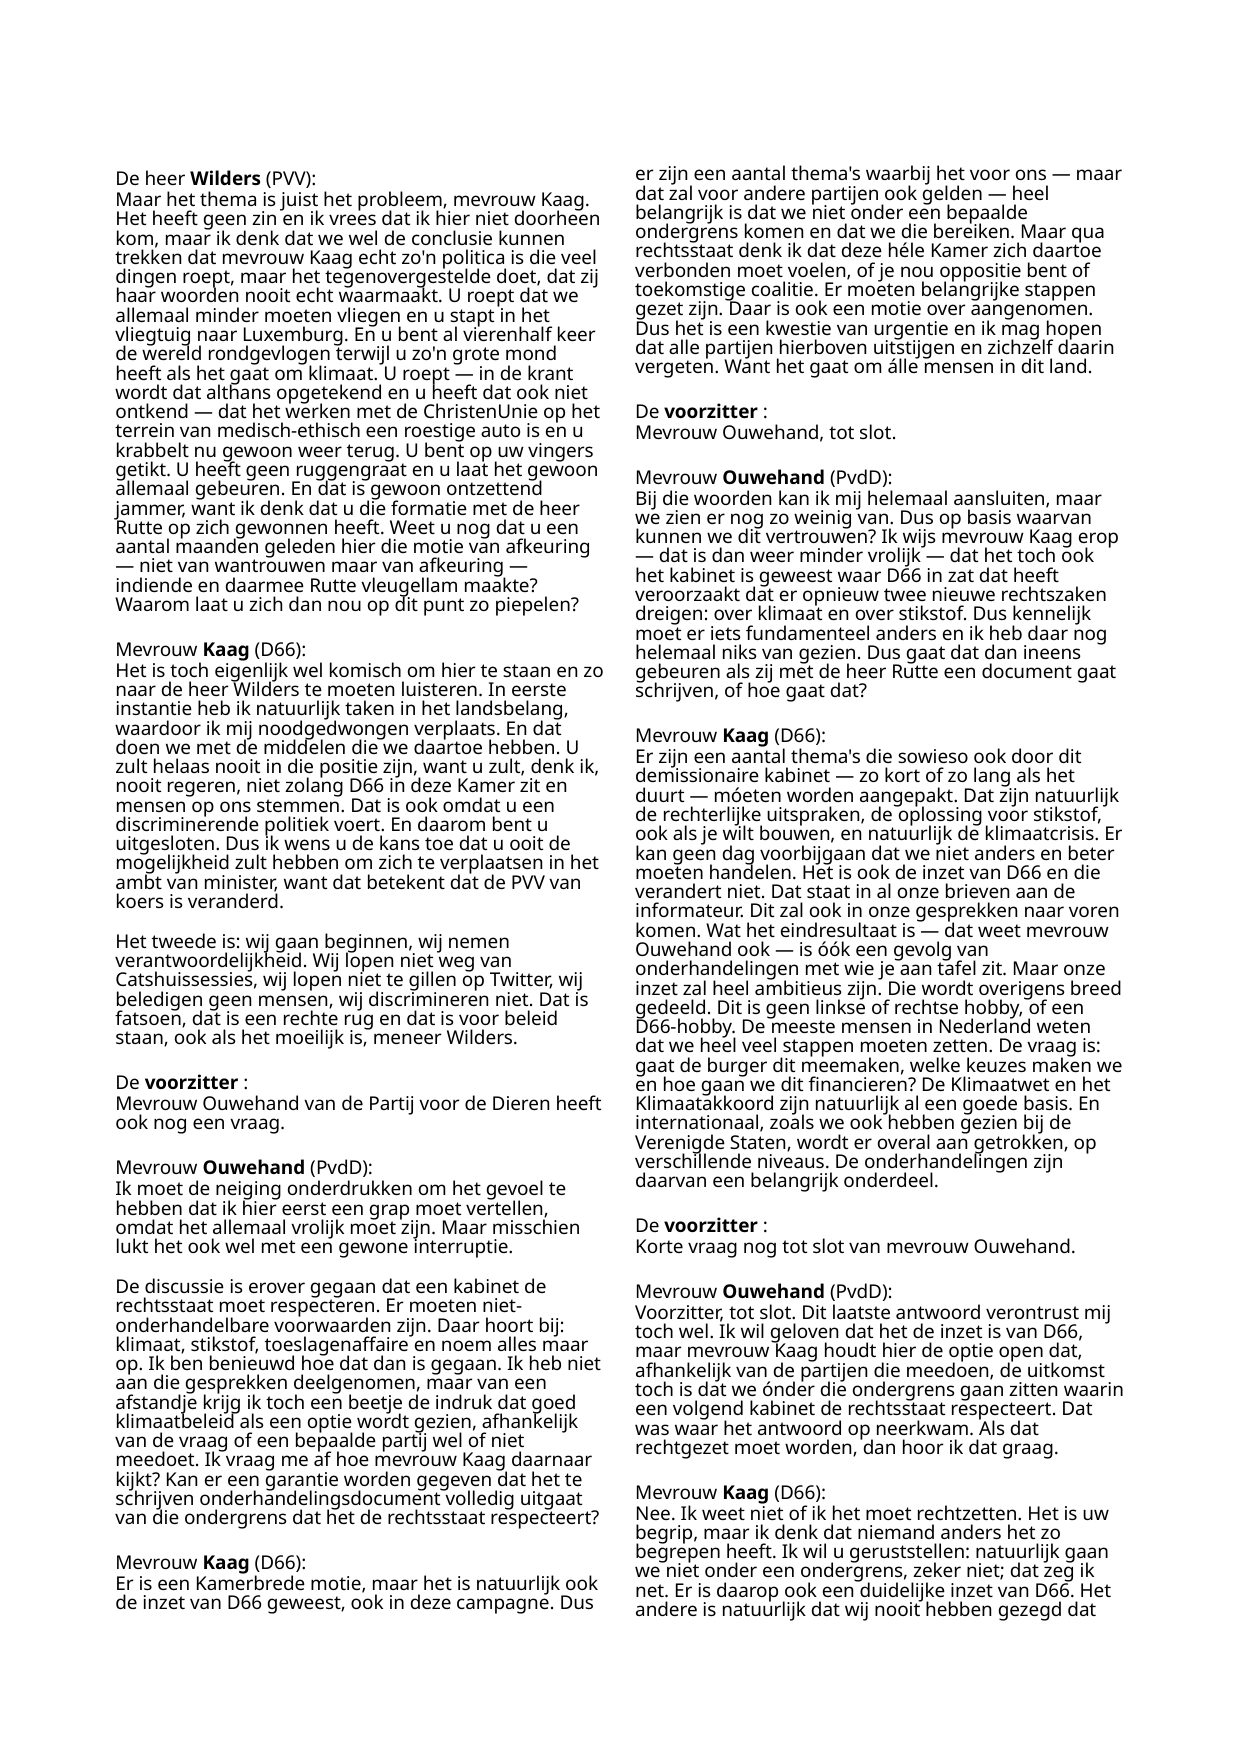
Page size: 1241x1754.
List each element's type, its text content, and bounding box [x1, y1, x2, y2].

text Mevrouw Kaag (D66): [115, 636, 605, 662]
text De discussie is erover gegaan dat een kabinet de rechtsstaat moet respecteren. Er moeten niet-onderhandelbare voorwaarden zijn. Daar hoort bij: klimaat, stikstof, toeslagenaffaire en noem alles maar op. Ik ben benieuwd hoe dat dan is gegaan. Ik heb niet aan die gesprekken deelgenomen, maar van een afstandje krijg ik toch een beetje de indruk dat goed klimaatbeleid als een optie wordt gezien, afhankelijk van de vraag of een bepaalde partij wel of niet meedoet. Ik vraag me af hoe mevrouw Kaag daarnaar kijkt? Kan er een garantie worden gegeven dat het te schrijven onderhandelingsdocument volledig uitgaat van die ondergrens dat het de rechtsstaat respecteert? [115, 1278, 605, 1528]
text Mevrouw Ouwehand (PvdD): [635, 1278, 1125, 1304]
text De heer Wilders (PVV): [115, 165, 605, 191]
text De voorzitter : [635, 398, 1125, 424]
text Mevrouw Kaag (D66): [115, 1549, 605, 1575]
text Voorzitter, tot slot. Dit laatste antwoord verontrust mij toch wel. Ik wil geloven dat het de inzet is van D66, maar mevrouw Kaag houdt hier de optie open dat, afhankelijk van de partijen die meedoen, de uitkomst toch is dat we ónder die ondergrens gaan zitten waarin een volgend kabinet de rechtsstaat respecteert. Dat was waar het antwoord op neerkwam. Als dat rechtgezet moet worden, dan hoor ik dat graag. [635, 1304, 1125, 1458]
text Maar het thema is juist het probleem, mevrouw Kaag. Het heeft geen zin en ik vrees dat ik hier niet doorheen kom, maar ik denk dat we wel de conclusie kunnen trekken dat mevrouw Kaag echt zo'n politica is die veel dingen roept, maar het tegenovergestelde doet, dat zij haar woorden nooit echt waarmaakt. U roept dat we allemaal minder moeten vliegen en u stapt in het vliegtuig naar Luxemburg. En u bent al vierenhalf keer de wereld rondgevlogen terwijl u zo'n grote mond heeft als het gaat om klimaat. U roept — in de krant wordt dat althans opgetekend en u heeft dat ook niet ontkend — dat het werken met de ChristenUnie op het terrein van medisch-ethisch een roestige auto is en u krabbelt nu gewoon weer terug. U bent op uw vingers getikt. U heeft geen ruggengraat en u laat het gewoon allemaal gebeuren. En dat is gewoon ontzettend jammer, want ik denk dat u die formatie met de heer Rutte op zich gewonnen heeft. Weet u nog dat u een aantal maanden geleden hier die motie van afkeuring — niet van wantrouwen maar van afkeuring — indiende en daarmee Rutte vleugellam maakte? Waarom laat u zich dan nou op dit punt zo piepelen? [115, 191, 605, 615]
text Er zijn een aantal thema's die sowieso ook door dit demissionaire kabinet — zo kort of zo lang als het duurt — móeten worden aangepakt. Dat zijn natuurlijk de rechterlijke uitspraken, de oplossing voor stikstof, ook als je wilt bouwen, en natuurlijk de klimaatcrisis. Er kan geen dag voorbijgaan dat we niet anders en beter moeten handelen. Het is ook de inzet van D66 en die verandert niet. Dat staat in al onze brieven aan de informateur. Dit zal ook in onze gesprekken naar voren komen. Wat het eindresultaat is — dat weet mevrouw Ouwehand ook — is óók een gevolg van onderhandelingen met wie je aan tafel zit. Maar onze inzet zal heel ambitieus zijn. Die wordt overigens breed gedeeld. Dit is geen linkse of rechtse hobby, of een D66-hobby. De meeste mensen in Nederland weten dat we heel veel stappen moeten zetten. De vraag is: gaat de burger dit meemaken, welke keuzes maken we en hoe gaan we dit financieren? De Klimaatwet en het Klimaatakkoord zijn natuurlijk al een goede basis. En internationaal, zoals we ook hebben gezien bij de Verenigde Staten, wordt er overal aan getrokken, op verschillende niveaus. De onderhandelingen zijn daarvan een belangrijk onderdeel. [635, 748, 1125, 1191]
text Het is toch eigenlijk wel komisch om hier te staan en zo naar de heer Wilders te moeten luisteren. In eerste instantie heb ik natuurlijk taken in het landsbelang, waardoor ik mij noodgedwongen verplaats. En dat doen we met de middelen die we daartoe hebben. U zult helaas nooit in die positie zijn, want u zult, denk ik, nooit regeren, niet zolang D66 in deze Kamer zit en mensen op ons stemmen. Dat is ook omdat u een discriminerende politiek voert. En daarom bent u uitgesloten. Dus ik wens u de kans toe dat u ooit de mogelijkheid zult hebben om zich te verplaatsen in het ambt van minister, want dat betekent dat de PVV van koers is veranderd. [115, 662, 605, 912]
text Mevrouw Ouwehand (PvdD): [635, 464, 1125, 490]
text De voorzitter : [115, 1069, 605, 1095]
text Ik moet de neiging onderdrukken om het gevoel te hebben dat ik hier eerst een grap moet vertellen, omdat het allemaal vrolijk moet zijn. Maar misschien lukt het ook wel met een gewone interruptie. [115, 1180, 605, 1257]
text Mevrouw Ouwehand van de Partij voor de Dieren heeft ook nog een vraag. [115, 1095, 605, 1134]
text Mevrouw Kaag (D66): [635, 1479, 1125, 1504]
text De voorzitter : [635, 1212, 1125, 1238]
text Mevrouw Ouwehand, tot slot. [635, 424, 1125, 443]
text Nee. Ik weet niet of ik het moet rechtzetten. Het is uw begrip, maar ik denk dat niemand anders het zo begrepen heeft. Ik wil u geruststellen: natuurlijk gaan we niet onder een ondergrens, zeker niet; dat zeg ik net. Er is daarop ook een duidelijke inzet van D66. Het andere is natuurlijk dat wij nooit hebben gezegd dat [635, 1504, 1125, 1620]
text Korte vraag nog tot slot van mevrouw Ouwehand. [635, 1238, 1125, 1257]
text Er is een Kamerbrede motie, maar het is natuurlijk ook de inzet van D66 geweest, ook in deze campagne. Dus [115, 1575, 605, 1614]
text Het tweede is: wij gaan beginnen, wij nemen verantwoordelijkheid. Wij lopen niet weg van Catshuissessies, wij lopen niet te gillen op Twitter, wij beledigen geen mensen, wij discrimineren niet. Dat is fatsoen, dat is een rechte rug en dat is voor beleid staan, ook als het moeilijk is, meneer Wilders. [115, 933, 605, 1048]
text er zijn een aantal thema's waarbij het voor ons — maar dat zal voor andere partijen ook gelden — heel belangrijk is dat we niet onder een bepaalde ondergrens komen en dat we die bereiken. Maar qua rechtsstaat denk ik dat deze héle Kamer zich daartoe verbonden moet voelen, of je nou oppositie bent of toekomstige coalitie. Er moeten belangrijke stappen gezet zijn. Daar is ook een motie over aangenomen. Dus het is een kwestie van urgentie en ik mag hopen dat alle partijen hierboven uitstijgen en zichzelf daarin vergeten. Want het gaat om álle mensen in dit land. [635, 165, 1125, 377]
text Bij die woorden kan ik mij helemaal aansluiten, maar we zien er nog zo weinig van. Dus op basis waarvan kunnen we dit vertrouwen? Ik wijs mevrouw Kaag erop — dat is dan weer minder vrolijk — dat het toch ook het kabinet is geweest waar D66 in zat dat heeft veroorzaakt dat er opnieuw twee nieuwe rechtszaken dreigen: over klimaat en over stikstof. Dus kennelijk moet er iets fundamenteel anders en ik heb daar nog helemaal niks van gezien. Dus gaat dat dan ineens gebeuren als zij met de heer Rutte een document gaat schrijven, of hoe gaat dat? [635, 490, 1125, 702]
text Mevrouw Kaag (D66): [635, 722, 1125, 748]
text Mevrouw Ouwehand (PvdD): [115, 1154, 605, 1180]
